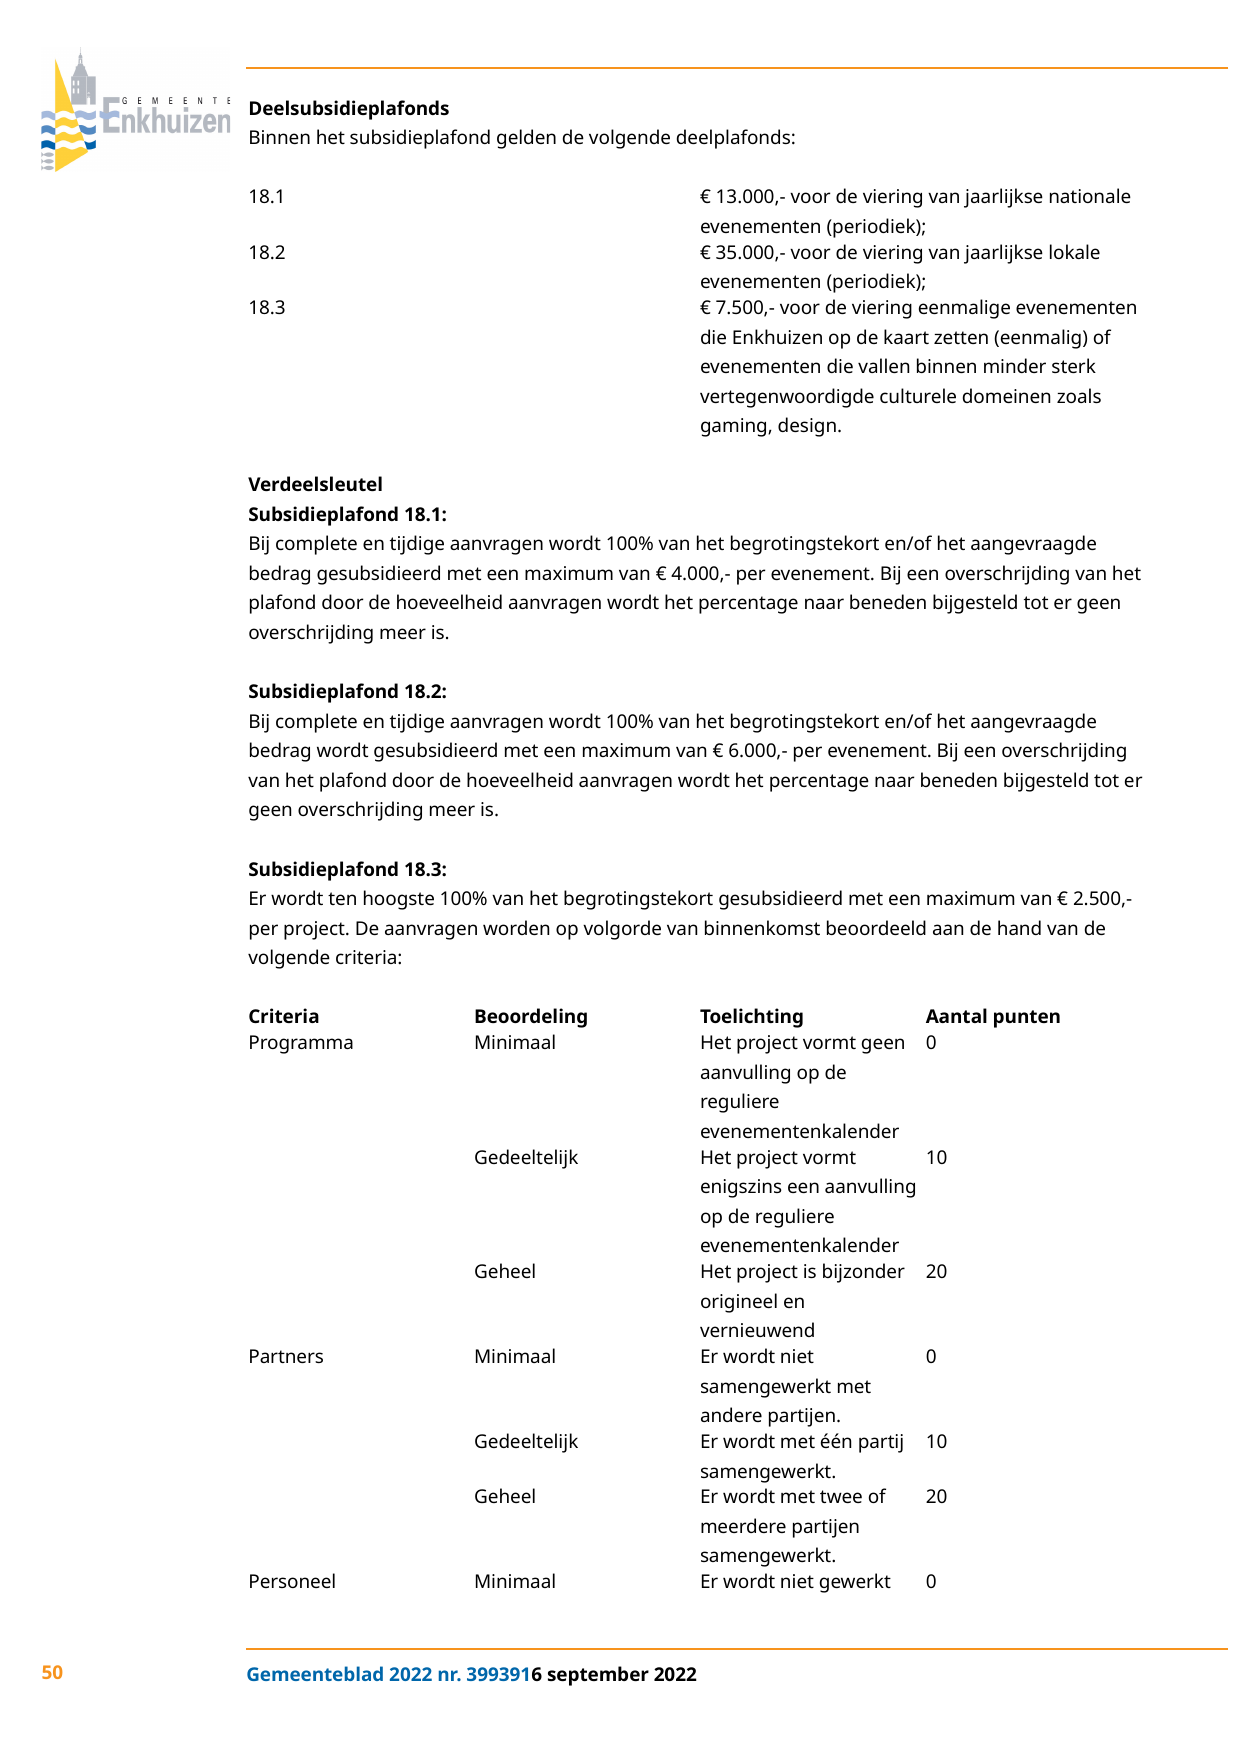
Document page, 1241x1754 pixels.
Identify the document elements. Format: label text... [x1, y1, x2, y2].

table_cell Minimaal [474, 1569, 700, 1594]
text Subsidieplafond 18.2: [248, 678, 1152, 704]
text Deelsubsidieplafonds [248, 95, 1152, 121]
table_cell Er wordt met één partij samengewerkt. [700, 1428, 926, 1483]
table_cell 0 [926, 1343, 1152, 1428]
table_cell Het project is bijzonder origineel en vernieuwend [700, 1259, 926, 1343]
picture [41, 47, 231, 172]
text Binnen het subsidieplafond gelden de volgende deelplafonds: [248, 124, 1152, 150]
text Bij complete en tijdige aanvragen wordt 100% van het begrotingstekort en/of het aangevraagde bedrag wordt gesubsidieerd met een maximum van € 6.000,- per evenement. Bij een overschrijding van het plafond door de hoeveelheid aanvragen wordt het percentage naar beneden bijgesteld tot er geen overschrijding meer is. [248, 708, 1152, 822]
text Er wordt ten hoogste 100% van het begrotingstekort gesubsidieerd met een maximum van € 2.500,- per project. De aanvragen worden op volgorde van binnenkomst beoordeeld aan de hand van de volgende criteria: [248, 885, 1152, 970]
table_cell Partners [248, 1343, 474, 1568]
table_cell Het project vormt geen aanvulling op de reguliere evenementenkalender [700, 1030, 926, 1144]
table_cell Gedeeltelijk [474, 1144, 700, 1258]
table_cell Er wordt met twee of meerdere partijen samengewerkt. [700, 1484, 926, 1568]
table_cell 18.3 [248, 294, 700, 438]
text Subsidieplafond 18.1: [248, 501, 1152, 526]
table_header € 13.000,- voor de viering van jaarlijkse nationale evenementen (periodiek); [700, 184, 1152, 239]
table_cell Er wordt niet samengewerkt met andere partijen. [700, 1343, 926, 1428]
table_cell Personeel [248, 1569, 474, 1594]
table_cell 10 [926, 1428, 1152, 1483]
text Bij complete en tijdige aanvragen wordt 100% van het begrotingstekort en/of het aangevraagde bedrag gesubsidieerd met een maximum van € 4.000,- per evenement. Bij een overschrijding van het plafond door de hoeveelheid aanvragen wordt het percentage naar beneden bijgesteld tot er geen overschrijding meer is. [248, 530, 1152, 645]
table_cell Geheel [474, 1484, 700, 1568]
table_cell Minimaal [474, 1030, 700, 1144]
table_header Aantal punten [926, 1004, 1152, 1029]
table_cell Gedeeltelijk [474, 1428, 700, 1483]
table_header Toelichting [700, 1004, 926, 1029]
table_cell € 35.000,- voor de viering van jaarlijkse lokale evenementen (periodiek); [700, 239, 1152, 294]
table_cell Geheel [474, 1259, 700, 1343]
table_cell 20 [926, 1484, 1152, 1568]
text Subsidieplafond 18.3: [248, 856, 1152, 881]
table_cell Programma [248, 1030, 474, 1343]
table_cell Er wordt niet gewerkt [700, 1569, 926, 1594]
table_cell Het project vormt enigszins een aanvulling op de reguliere evenementenkalender [700, 1144, 926, 1258]
table_cell 0 [926, 1030, 1152, 1144]
table_cell 10 [926, 1144, 1152, 1258]
table_cell 18.2 [248, 239, 700, 294]
table_header Beoordeling [474, 1004, 700, 1029]
table_header 18.1 [248, 184, 700, 239]
table_cell Minimaal [474, 1343, 700, 1428]
table_cell € 7.500,- voor de viering eenmalige evenementen die Enkhuizen op de kaart zetten (eenmalig) of evenementen die vallen binnen minder sterk vertegenwoordigde culturele domeinen zoals gaming, design. [700, 294, 1152, 438]
table_cell 0 [926, 1569, 1152, 1594]
table_cell 20 [926, 1259, 1152, 1343]
table_header Criteria [248, 1004, 474, 1029]
text Verdeelsleutel [248, 471, 1152, 497]
